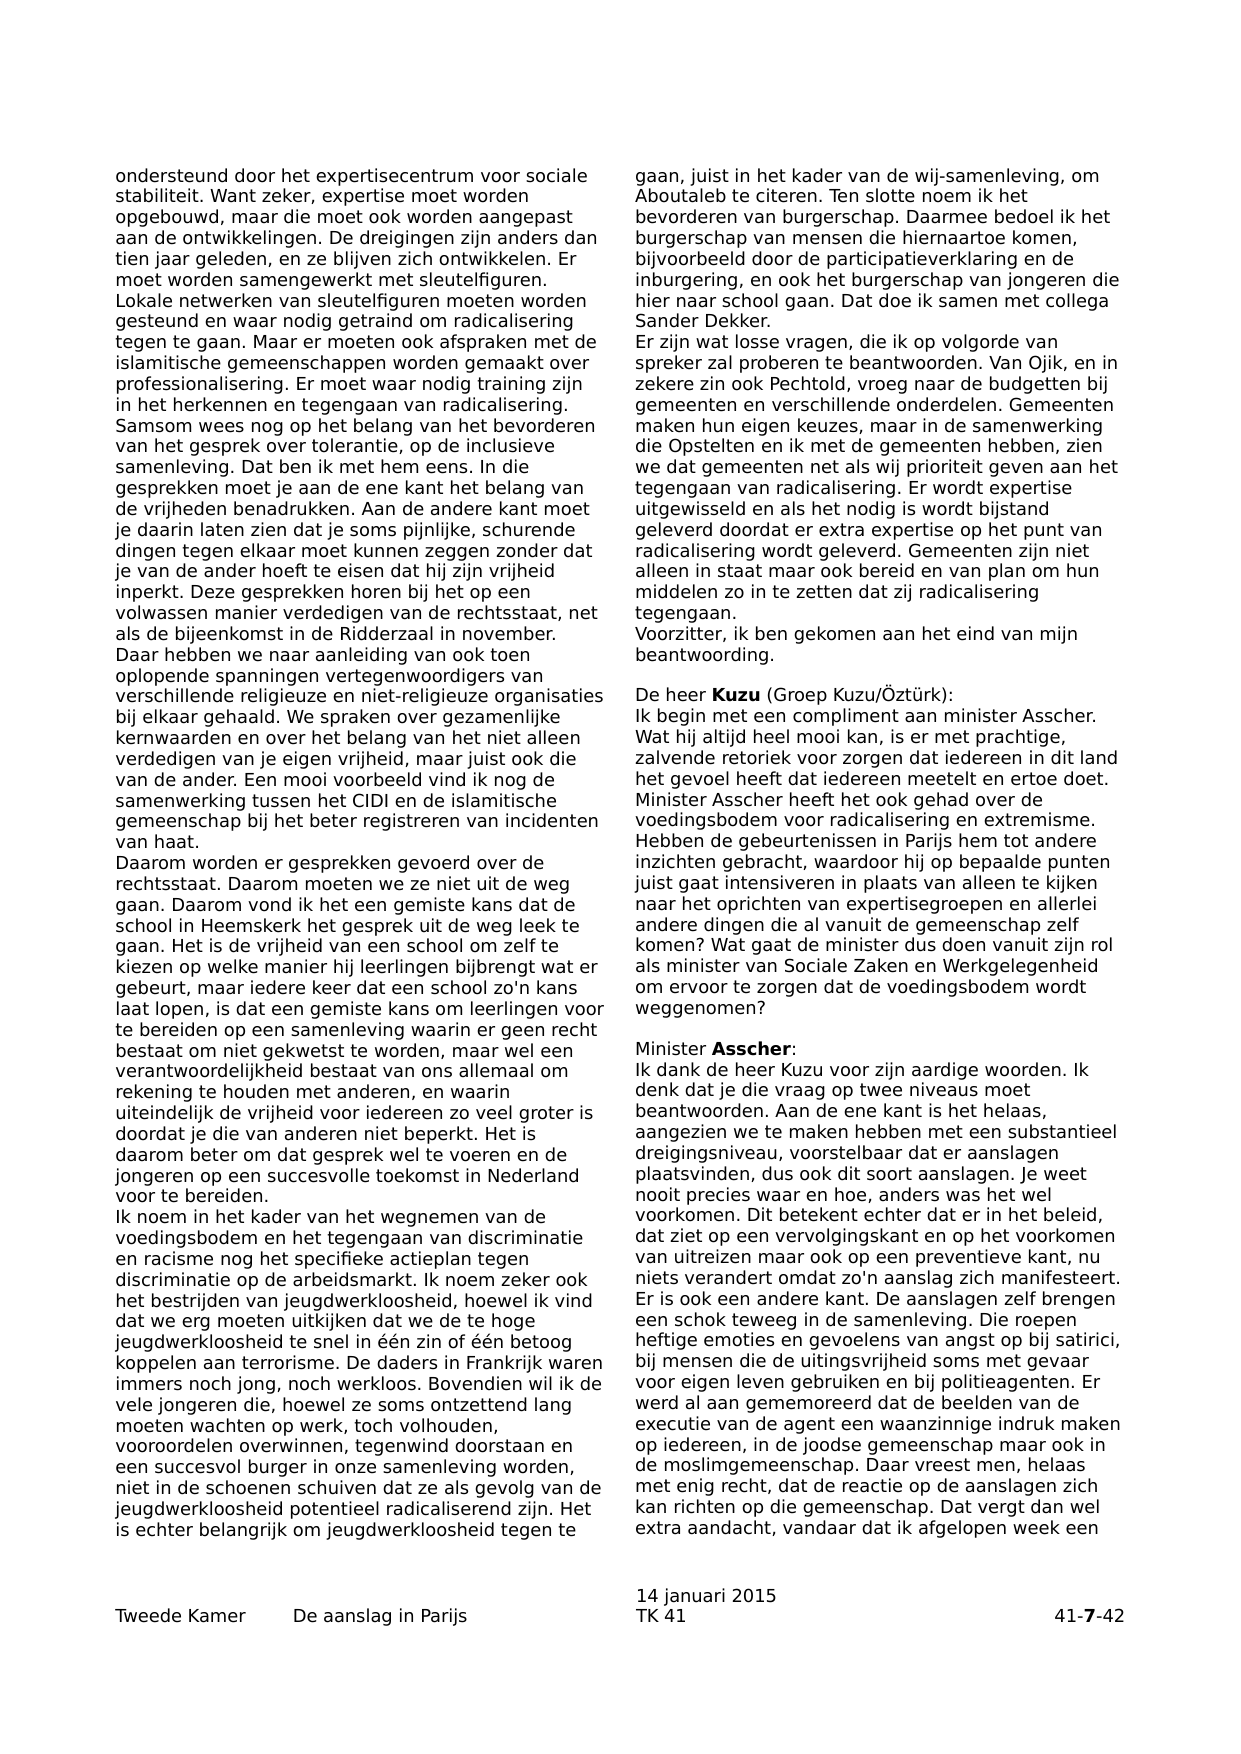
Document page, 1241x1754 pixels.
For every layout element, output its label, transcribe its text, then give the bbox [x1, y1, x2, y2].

text Samsom wees nog op het belang van het bevorderen van het gesprek over tolerantie, op de inclusieve samenleving. Dat ben ik met hem eens. In die gesprekken moet je aan de ene kant het belang van de vrijheden benadrukken. Aan de andere kant moet je daarin laten zien dat je soms pijnlijke, schurende dingen tegen elkaar moet kunnen zeggen zonder dat je van de ander hoeft te eisen dat hij zijn vrijheid inperkt. Deze gesprekken horen bij het op een volwassen manier verdedigen van de rechtsstaat, net als de bijeenkomst in de Ridderzaal in november. Daar hebben we naar aanleiding van ook toen oplopende spanningen vertegenwoordigers van verschillende religieuze en niet-religieuze organisaties bij elkaar gehaald. We spraken over gezamenlijke kernwaarden en over het belang van het niet alleen verdedigen van je eigen vrijheid, maar juist ook die van de ander. Een mooi voorbeeld vind ik nog de samenwerking tussen het CIDI en de islamitische gemeenschap bij het beter registreren van incidenten van haat. [115, 415, 605, 853]
text Ik noem in het kader van het wegnemen van de voedingsbodem en het tegengaan van discriminatie en racisme nog het specifieke actieplan tegen discriminatie op de arbeidsmarkt. Ik noem zeker ook het bestrijden van jeugdwerkloosheid, hoewel ik vind dat we erg moeten uitkijken dat we de te hoge jeugdwerkloosheid te snel in één zin of één betoog koppelen aan terrorisme. De daders in Frankrijk waren immers noch jong, noch werkloos. Bovendien wil ik de vele jongeren die, hoewel ze soms ontzettend lang moeten wachten op werk, toch volhouden, vooroordelen overwinnen, tegenwind doorstaan en een succesvol burger in onze samenleving worden, niet in de schoenen schuiven dat ze als gevolg van de jeugdwerkloosheid potentieel radicaliserend zijn. Het is echter belangrijk om jeugdwerkloosheid tegen te [115, 1207, 605, 1540]
text Daarom worden er gesprekken gevoerd over de rechtsstaat. Daarom moeten we ze niet uit de weg gaan. Daarom vond ik het een gemiste kans dat de school in Heemskerk het gesprek uit de weg leek te gaan. Het is de vrijheid van een school om zelf te kiezen op welke manier hij leerlingen bijbrengt wat er gebeurt, maar iedere keer dat een school zo'n kans laat lopen, is dat een gemiste kans om leerlingen voor te bereiden op een samenleving waarin er geen recht bestaat om niet gekwetst te worden, maar wel een verantwoordelijkheid bestaat van ons allemaal om rekening te houden met anderen, en waarin uiteindelijk de vrijheid voor iedereen zo veel groter is doordat je die van anderen niet beperkt. Het is daarom beter om dat gesprek wel te voeren en de jongeren op een succesvolle toekomst in Nederland voor te bereiden. [115, 853, 605, 1207]
text Minister Asscher: [635, 1038, 1125, 1059]
text Er zijn wat losse vragen, die ik op volgorde van spreker zal proberen te beantwoorden. Van Ojik, en in zekere zin ook Pechtold, vroeg naar de budgetten bij gemeenten en verschillende onderdelen. Gemeenten maken hun eigen keuzes, maar in de samenwerking die Opstelten en ik met de gemeenten hebben, zien we dat gemeenten net als wij prioriteit geven aan het tegengaan van radicalisering. Er wordt expertise uitgewisseld en als het nodig is wordt bijstand geleverd doordat er extra expertise op het punt van radicalisering wordt geleverd. Gemeenten zijn niet alleen in staat maar ook bereid en van plan om hun middelen zo in te zetten dat zij radicalisering tegengaan. [635, 332, 1125, 624]
text ondersteund door het expertisecentrum voor sociale stabiliteit. Want zeker, expertise moet worden opgebouwd, maar die moet ook worden aangepast aan de ontwikkelingen. De dreigingen zijn anders dan tien jaar geleden, en ze blijven zich ontwikkelen. Er moet worden samengewerkt met sleutelfiguren. Lokale netwerken van sleutelfiguren moeten worden gesteund en waar nodig getraind om radicalisering tegen te gaan. Maar er moeten ook afspraken met de islamitische gemeenschappen worden gemaakt over professionalisering. Er moet waar nodig training zijn in het herkennen en tegengaan van radicalisering. [115, 165, 605, 415]
text Ik dank de heer Kuzu voor zijn aardige woorden. Ik denk dat je die vraag op twee niveaus moet beantwoorden. Aan de ene kant is het helaas, aangezien we te maken hebben met een substantieel dreigingsniveau, voorstelbaar dat er aanslagen plaatsvinden, dus ook dit soort aanslagen. Je weet nooit precies waar en hoe, anders was het wel voorkomen. Dit betekent echter dat er in het beleid, dat ziet op een vervolgingskant en op het voorkomen van uitreizen maar ook op een preventieve kant, nu niets verandert omdat zo'n aanslag zich manifesteert. Er is ook een andere kant. De aanslagen zelf brengen een schok teweeg in de samenleving. Die roepen heftige emoties en gevoelens van angst op bij satirici, bij mensen die de uitingsvrijheid soms met gevaar voor eigen leven gebruiken en bij politieagenten. Er werd al aan gememoreerd dat de beelden van de executie van de agent een waanzinnige indruk maken op iedereen, in de joodse gemeenschap maar ook in de moslimgemeenschap. Daar vreest men, helaas met enig recht, dat de reactie op de aanslagen zich kan richten op die gemeenschap. Dat vergt dan wel extra aandacht, vandaar dat ik afgelopen week een [635, 1059, 1125, 1538]
text Ik begin met een compliment aan minister Asscher. Wat hij altijd heel mooi kan, is er met prachtige, zalvende retoriek voor zorgen dat iedereen in dit land het gevoel heeft dat iedereen meetelt en ertoe doet. Minister Asscher heeft het ook gehad over de voedingsbodem voor radicalisering en extremisme. Hebben de gebeurtenissen in Parijs hem tot andere inzichten gebracht, waardoor hij op bepaalde punten juist gaat intensiveren in plaats van alleen te kijken naar het oprichten van expertisegroepen en allerlei andere dingen die al vanuit de gemeenschap zelf komen? Wat gaat de minister dus doen vanuit zijn rol als minister van Sociale Zaken en Werkgelegenheid om ervoor te zorgen dat de voedingsbodem wordt weggenomen? [635, 706, 1125, 1018]
text Voorzitter, ik ben gekomen aan het eind van mijn beantwoording. [635, 624, 1125, 665]
text De heer Kuzu (Groep Kuzu/Öztürk): [635, 685, 1125, 706]
text gaan, juist in het kader van de wij-samenleving, om Aboutaleb te citeren. Ten slotte noem ik het bevorderen van burgerschap. Daarmee bedoel ik het burgerschap van mensen die hiernaartoe komen, bijvoorbeeld door de participatieverklaring en de inburgering, en ook het burgerschap van jongeren die hier naar school gaan. Dat doe ik samen met collega Sander Dekker. [635, 165, 1125, 332]
